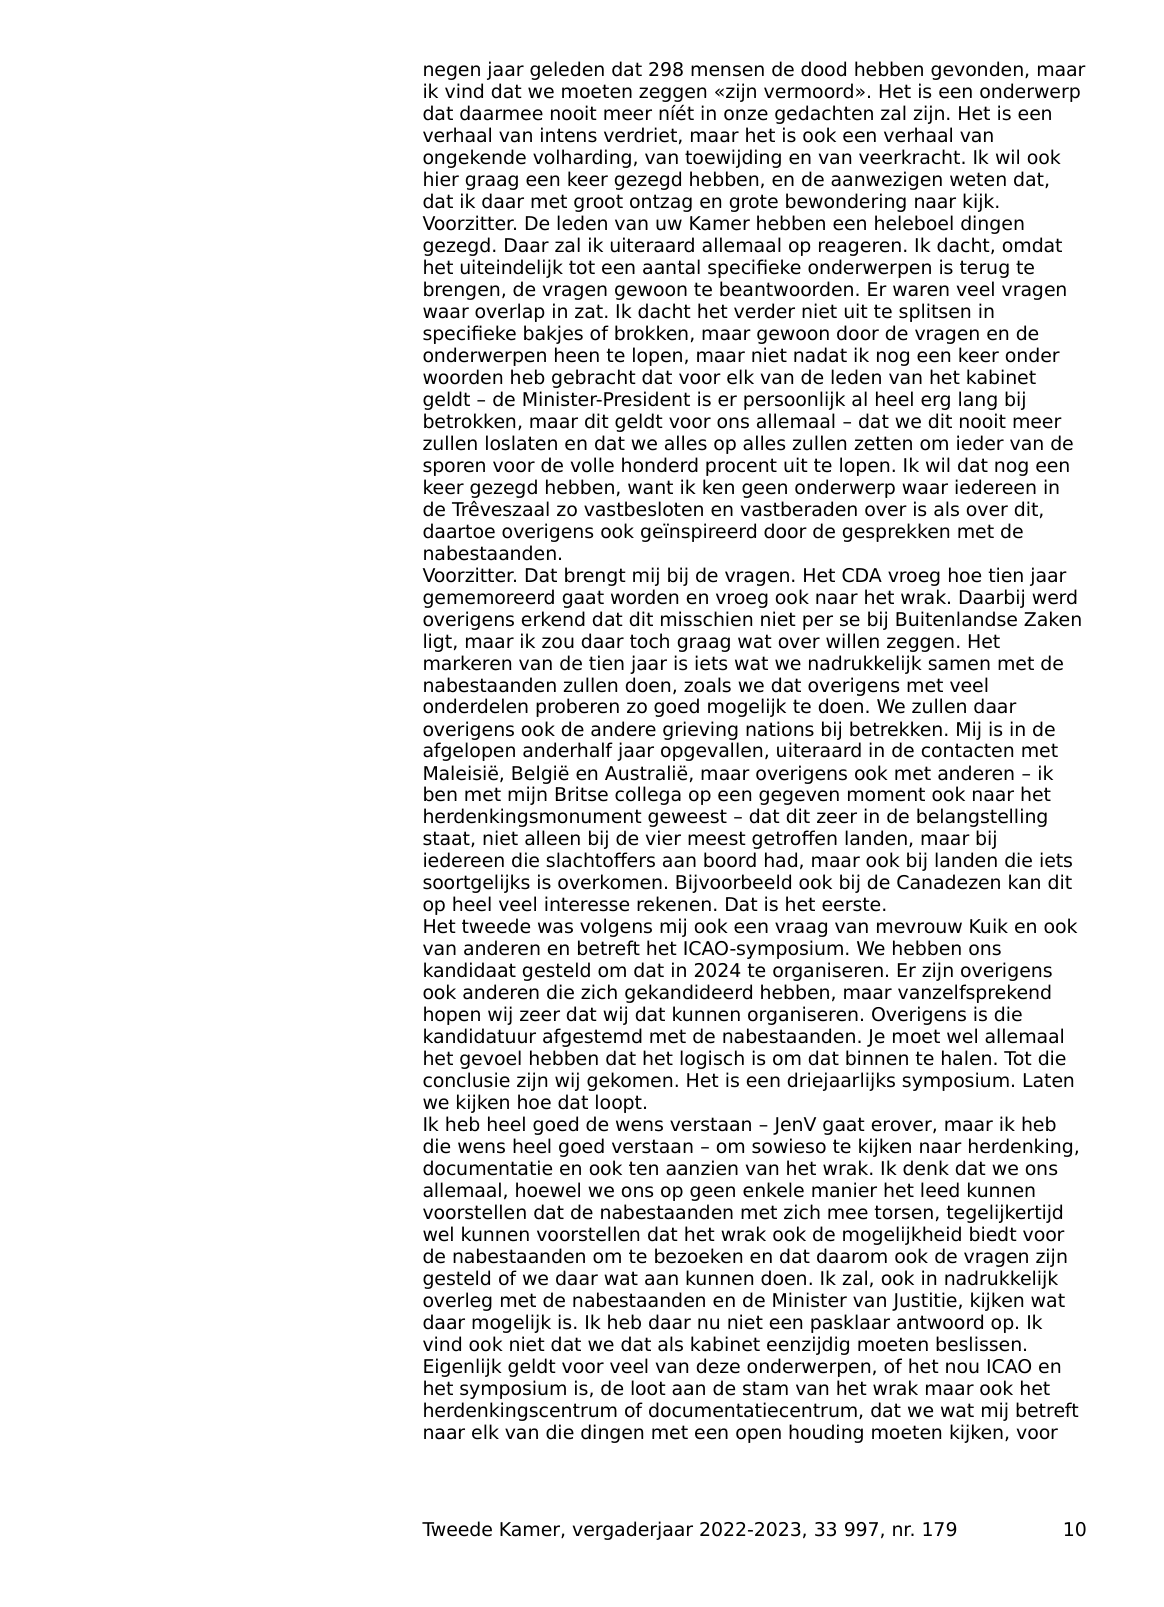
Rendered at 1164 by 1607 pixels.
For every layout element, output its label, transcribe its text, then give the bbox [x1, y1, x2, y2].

text negen jaar geleden dat 298 mensen de dood hebben gevonden, maar ik vind dat we moeten zeggen «zijn vermoord». Het is een onderwerp dat daarmee nooit meer níét in onze gedachten zal zijn. Het is een verhaal van intens verdriet, maar het is ook een verhaal van ongekende volharding, van toewijding en van veerkracht. Ik wil ook hier graag een keer gezegd hebben, en de aanwezigen weten dat, dat ik daar met groot ontzag en grote bewondering naar kijk. [422, 59, 1087, 213]
text Het tweede was volgens mij ook een vraag van mevrouw Kuik en ook van anderen en betreft het ICAO-symposium. We hebben ons kandidaat gesteld om dat in 2024 te organiseren. Er zijn overigens ook anderen die zich gekandideerd hebben, maar vanzelfsprekend hopen wij zeer dat wij dat kunnen organiseren. Overigens is die kandidatuur afgestemd met de nabestaanden. Je moet wel allemaal het gevoel hebben dat het logisch is om dat binnen te halen. Tot die conclusie zijn wij gekomen. Het is een driejaarlijks symposium. Laten we kijken hoe dat loopt. [422, 916, 1087, 1114]
text Ik heb heel goed de wens verstaan – JenV gaat erover, maar ik heb die wens heel goed verstaan – om sowieso te kijken naar herdenking, documentatie en ook ten aanzien van het wrak. Ik denk dat we ons allemaal, hoewel we ons op geen enkele manier het leed kunnen voorstellen dat de nabestaanden met zich mee torsen, tegelijkertijd wel kunnen voorstellen dat het wrak ook de mogelijkheid biedt voor de nabestaanden om te bezoeken en dat daarom ook de vragen zijn gesteld of we daar wat aan kunnen doen. Ik zal, ook in nadrukkelijk overleg met de nabestaanden en de Minister van Justitie, kijken wat daar mogelijk is. Ik heb daar nu niet een pasklaar antwoord op. Ik vind ook niet dat we dat als kabinet eenzijdig moeten beslissen. Eigenlijk geldt voor veel van deze onderwerpen, of het nou ICAO en het symposium is, de loot aan de stam van het wrak maar ook het herdenkingscentrum of documentatiecentrum, dat we wat mij betreft naar elk van die dingen met een open houding moeten kijken, voor [422, 1114, 1087, 1444]
text Voorzitter. Dat brengt mij bij de vragen. Het CDA vroeg hoe tien jaar gememoreerd gaat worden en vroeg ook naar het wrak. Daarbij werd overigens erkend dat dit misschien niet per se bij Buitenlandse Zaken ligt, maar ik zou daar toch graag wat over willen zeggen. Het markeren van de tien jaar is iets wat we nadrukkelijk samen met de nabestaanden zullen doen, zoals we dat overigens met veel onderdelen proberen zo goed mogelijk te doen. We zullen daar overigens ook de andere grieving nations bij betrekken. Mij is in de afgelopen anderhalf jaar opgevallen, uiteraard in de contacten met Maleisië, België en Australië, maar overigens ook met anderen – ik ben met mijn Britse collega op een gegeven moment ook naar het herdenkingsmonument geweest – dat dit zeer in de belangstelling staat, niet alleen bij de vier meest getroffen landen, maar bij iedereen die slachtoffers aan boord had, maar ook bij landen die iets soortgelijks is overkomen. Bijvoorbeeld ook bij de Canadezen kan dit op heel veel interesse rekenen. Dat is het eerste. [422, 564, 1087, 916]
text Voorzitter. De leden van uw Kamer hebben een heleboel dingen gezegd. Daar zal ik uiteraard allemaal op reageren. Ik dacht, omdat het uiteindelijk tot een aantal specifieke onderwerpen is terug te brengen, de vragen gewoon te beantwoorden. Er waren veel vragen waar overlap in zat. Ik dacht het verder niet uit te splitsen in specifieke bakjes of brokken, maar gewoon door de vragen en de onderwerpen heen te lopen, maar niet nadat ik nog een keer onder woorden heb gebracht dat voor elk van de leden van het kabinet geldt – de Minister-President is er persoonlijk al heel erg lang bij betrokken, maar dit geldt voor ons allemaal – dat we dit nooit meer zullen loslaten en dat we alles op alles zullen zetten om ieder van de sporen voor de volle honderd procent uit te lopen. Ik wil dat nog een keer gezegd hebben, want ik ken geen onderwerp waar iedereen in de Trêveszaal zo vastbesloten en vastberaden over is als over dit, daartoe overigens ook geïnspireerd door de gesprekken met de nabestaanden. [422, 213, 1087, 564]
